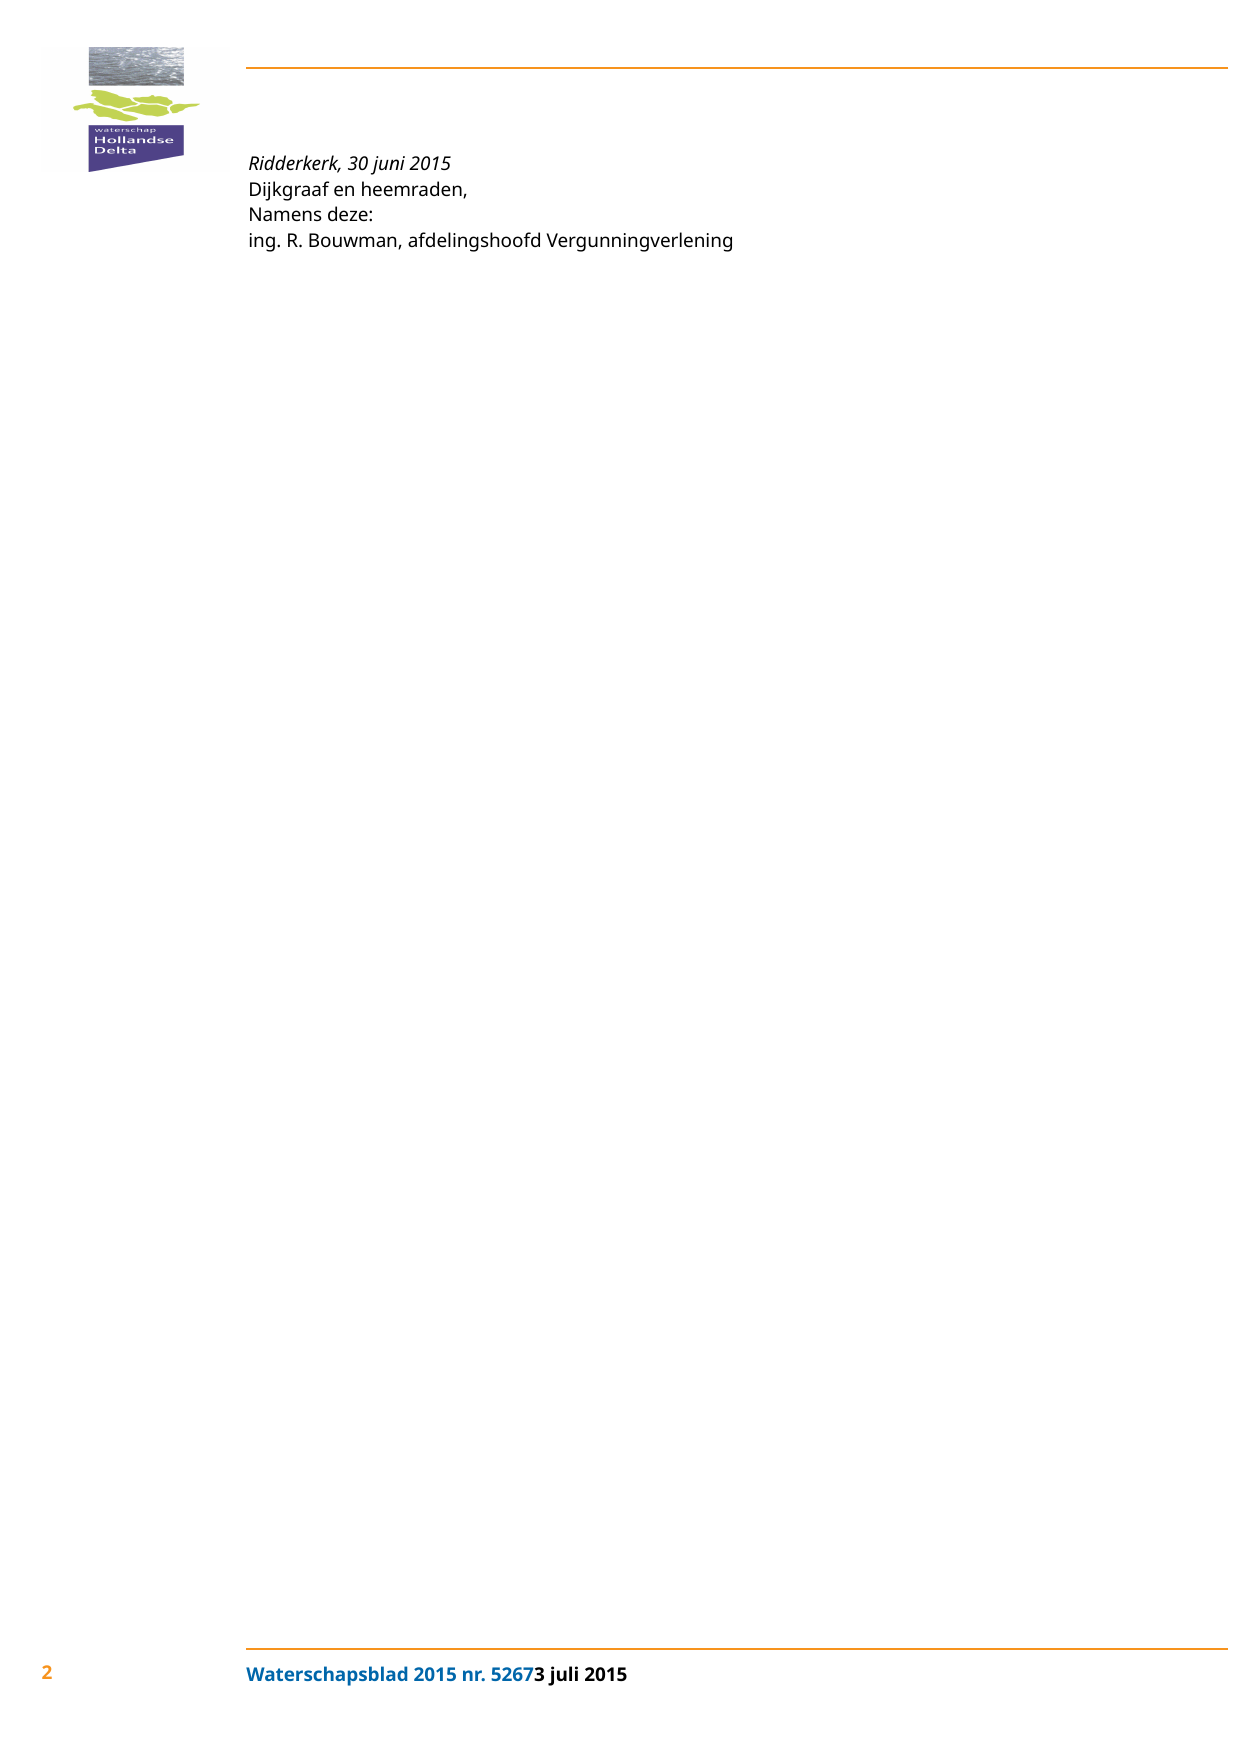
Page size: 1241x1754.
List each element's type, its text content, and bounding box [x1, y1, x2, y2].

text ing. R. Bouwman, afdelingshoofd Vergunningverlening [248, 227, 1152, 253]
text Dijkgraaf en heemraden, [248, 176, 1152, 202]
text Namens deze: [248, 202, 1152, 227]
picture [41, 47, 231, 172]
text Ridderkerk, 30 juni 2015 [248, 150, 1152, 176]
